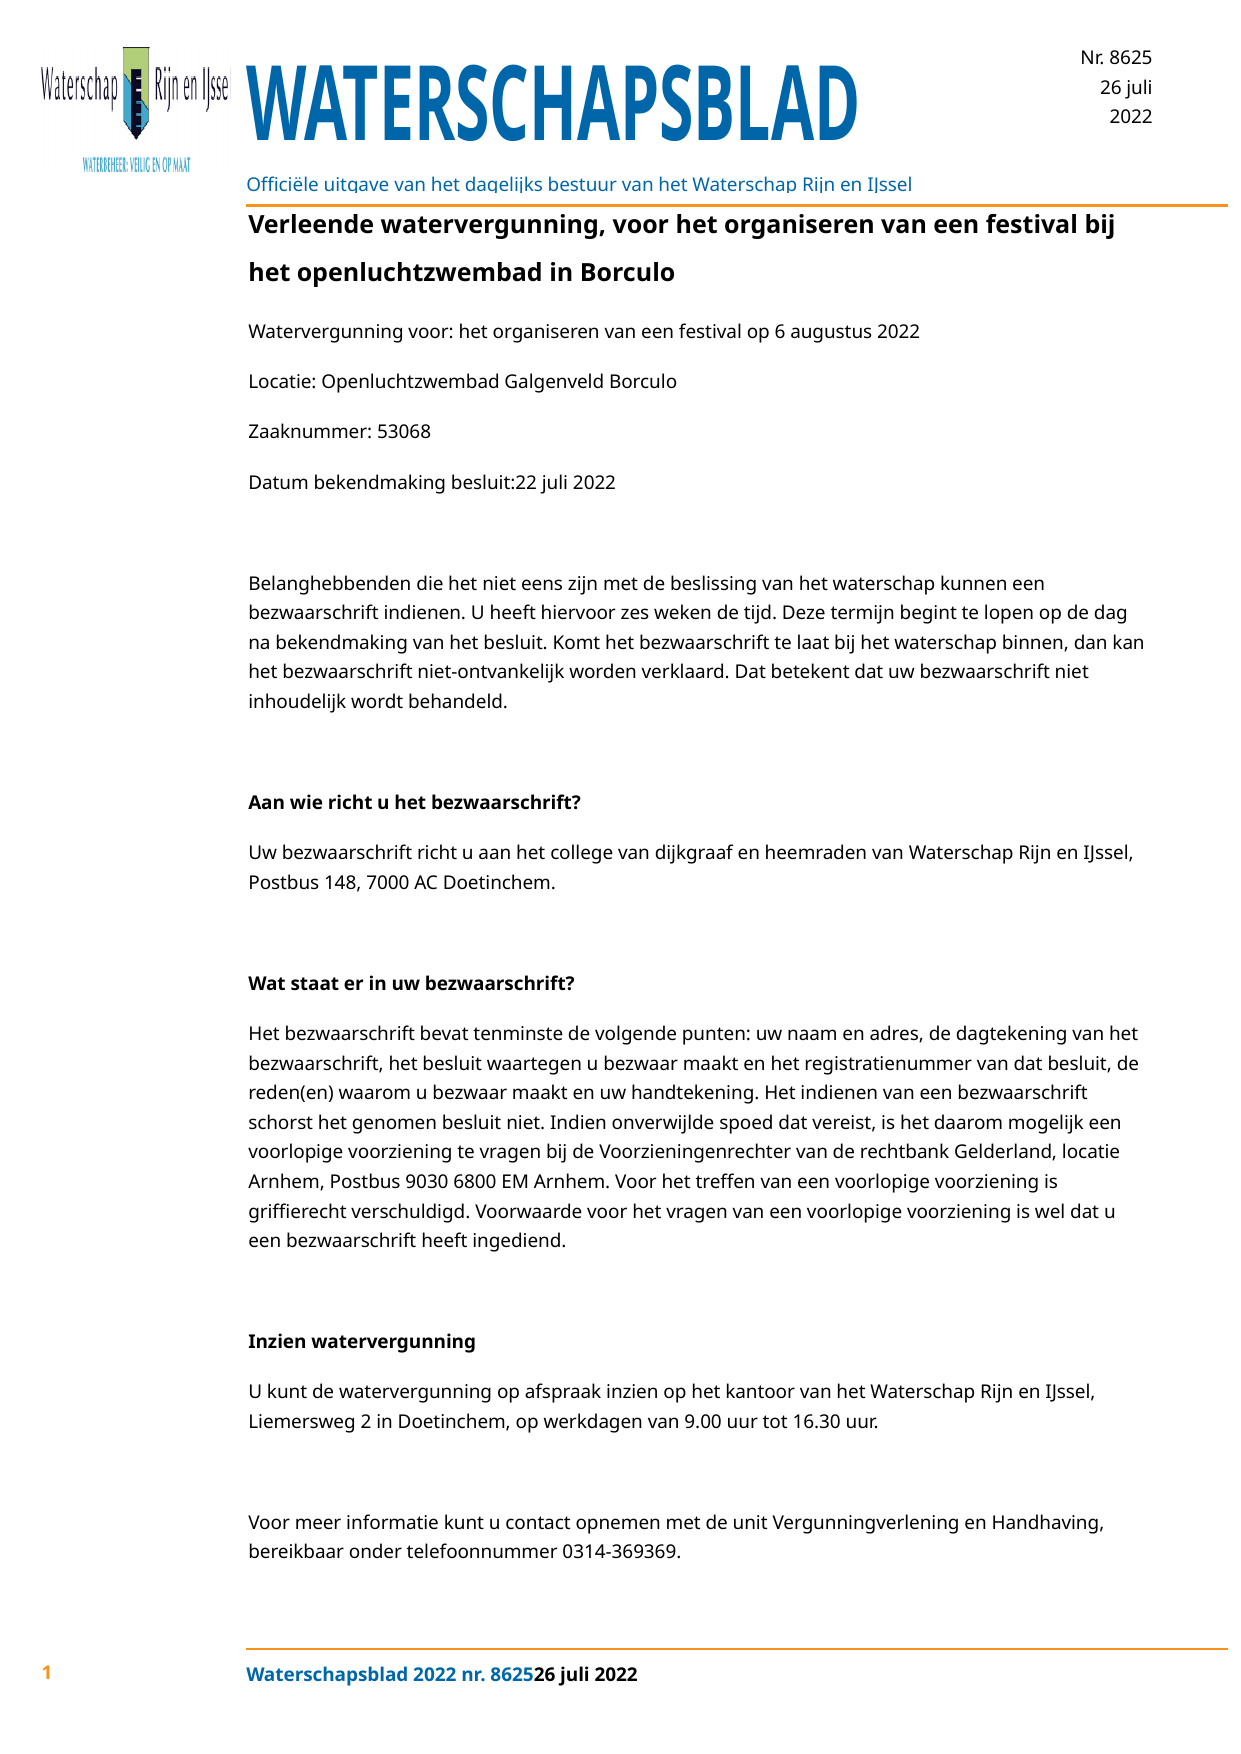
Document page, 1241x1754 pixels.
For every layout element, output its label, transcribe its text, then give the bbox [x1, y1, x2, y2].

text Watervergunning voor: het organiseren van een festival op 6 augustus 2022 [248, 318, 1152, 344]
text Wat staat er in uw bezwaarschrift? [248, 970, 1152, 996]
text Het bezwaarschrift bevat tenminste de volgende punten: uw naam en adres, de dagtekening van het bezwaarschrift, het besluit waartegen u bezwaar maakt en het registratienummer van dat besluit, de reden(en) waarom u bezwaar maakt en uw handtekening. Het indienen van een bezwaarschrift schorst het genomen besluit niet. Indien onverwijlde spoed dat vereist, is het daarom mogelijk een voorlopige voorziening te vragen bij de Voorzieningenrechter van de rechtbank Gelderland, locatie Arnhem, Postbus 9030 6800 EM Arnhem. Voor het treffen van een voorlopige voorziening is griffierecht verschuldigd. Voorwaarde voor het vragen van een voorlopige voorziening is wel dat u een bezwaarschrift heeft ingediend. [248, 1020, 1152, 1253]
text Aan wie richt u het bezwaarschrift? [248, 789, 1152, 815]
text Verleende watervergunning, voor het organiseren van een festival bij het openluchtzwembad in Borculo [248, 207, 1152, 288]
text Belanghebbenden die het niet eens zijn met de beslissing van het waterschap kunnen een bezwaarschrift indienen. U heeft hiervoor zes weken de tijd. Deze termijn begint te lopen op de dag na bekendmaking van het besluit. Komt het bezwaarschrift te laat bij het waterschap binnen, dan kan het bezwaarschrift niet-ontvankelijk worden verklaard. Dat betekent dat uw bezwaarschrift niet inhoudelijk wordt behandeld. [248, 570, 1152, 714]
text Datum bekendmaking besluit:22 juli 2022 [248, 469, 1152, 495]
text Voor meer informatie kunt u contact opnemen met de unit Vergunningverlening en Handhaving, bereikbaar onder telefoonnummer 0314-369369. [248, 1509, 1152, 1564]
text Locatie: Openluchtzwembad Galgenveld Borculo [248, 368, 1152, 394]
text U kunt de watervergunning op afspraak inzien op het kantoor van het Waterschap Rijn en IJssel, Liemersweg 2 in Doetinchem, op werkdagen van 9.00 uur tot 16.30 uur. [248, 1379, 1152, 1434]
text Uw bezwaarschrift richt u aan het college van dijkgraaf en heemraden van Waterschap Rijn en IJssel, Postbus 148, 7000 AC Doetinchem. [248, 839, 1152, 895]
text Inzien watervergunning [248, 1328, 1152, 1354]
picture [41, 47, 231, 172]
text Zaaknummer: 53068 [248, 419, 1152, 444]
